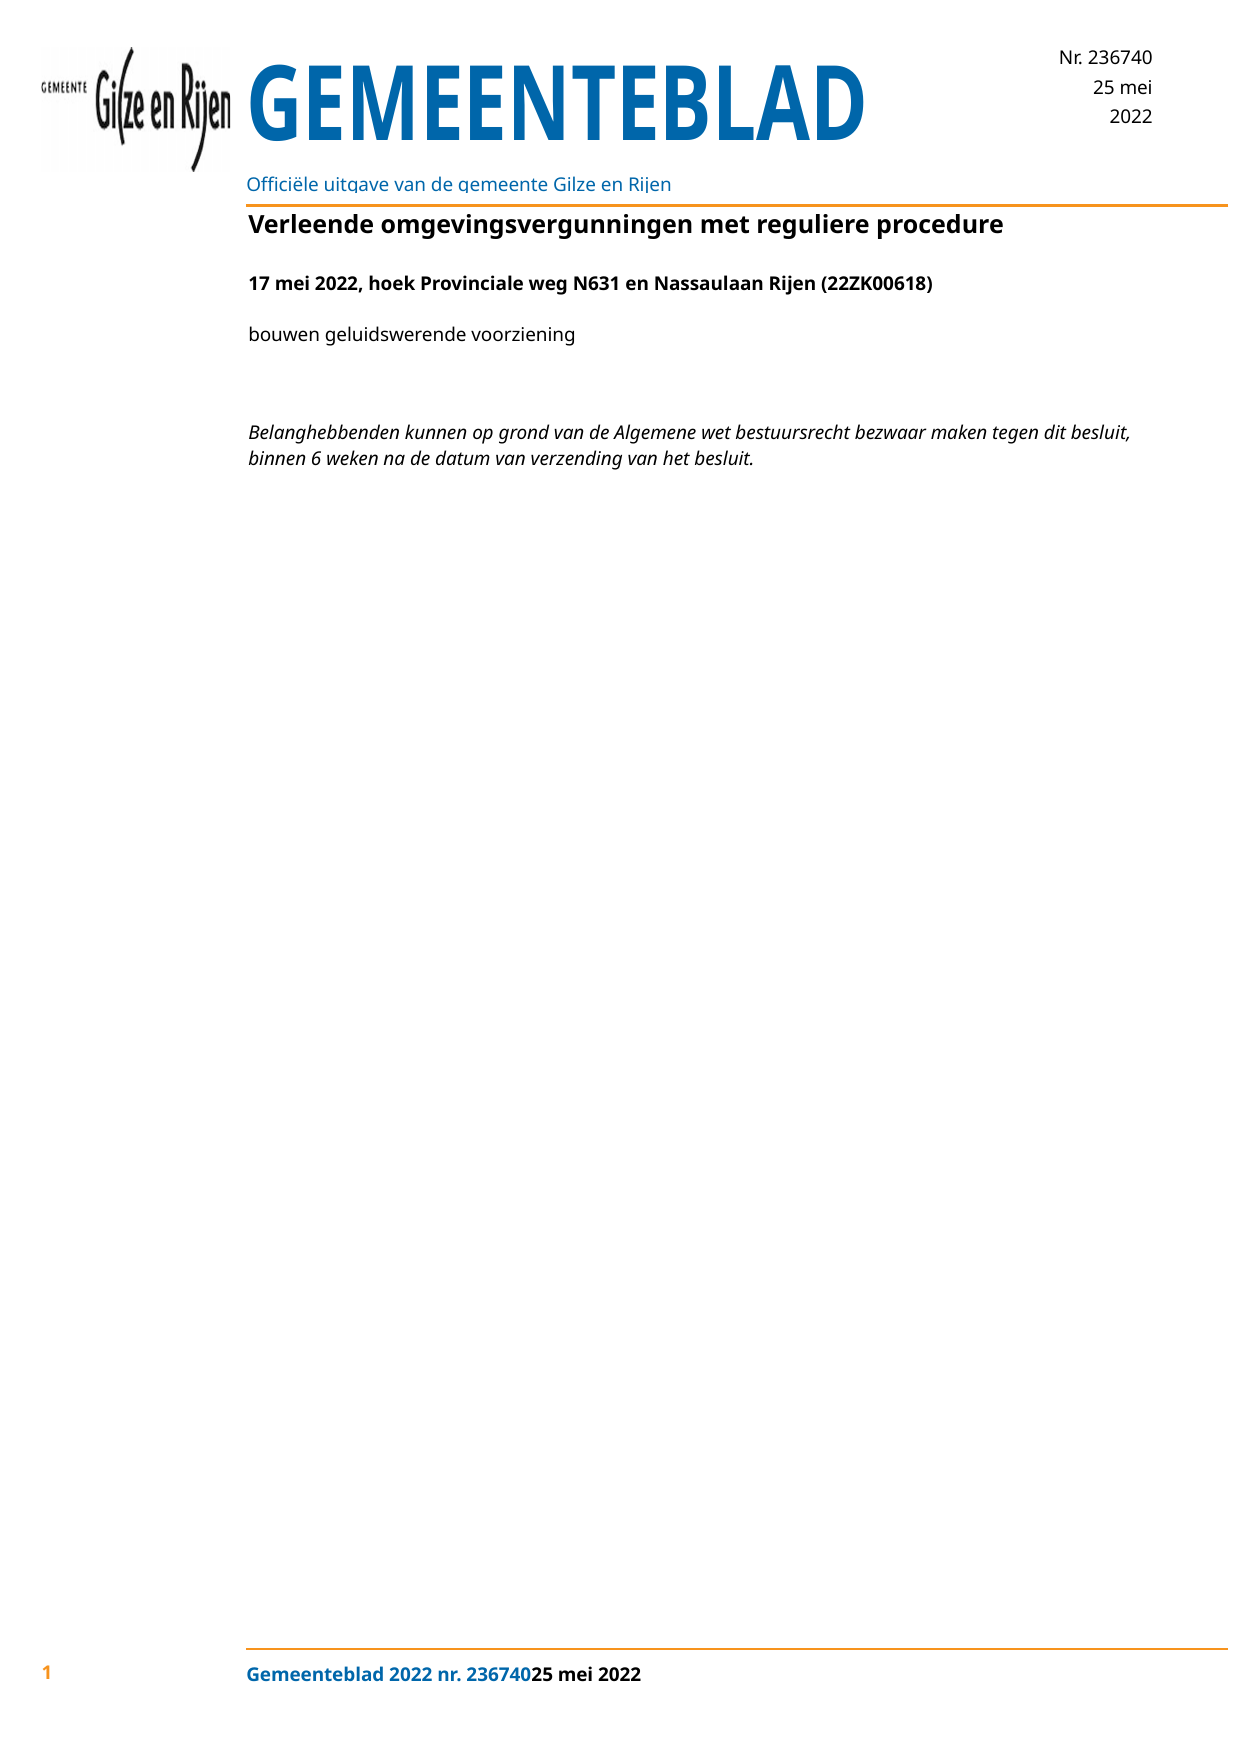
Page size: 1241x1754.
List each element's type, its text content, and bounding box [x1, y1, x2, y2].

text bouwen geluidswerende voorziening [248, 321, 1152, 346]
text Verleende omgevingsvergunningen met reguliere procedure [248, 207, 1152, 241]
text Belanghebbenden kunnen op grond van de Algemene wet bestuursrecht bezwaar maken tegen dit besluit, binnen 6 weken na de datum van verzending van het besluit. [248, 419, 1152, 470]
picture [41, 47, 231, 172]
text 17 mei 2022, hoek Provinciale weg N631 en Nassaulaan Rijen (22ZK00618) [248, 270, 1152, 296]
